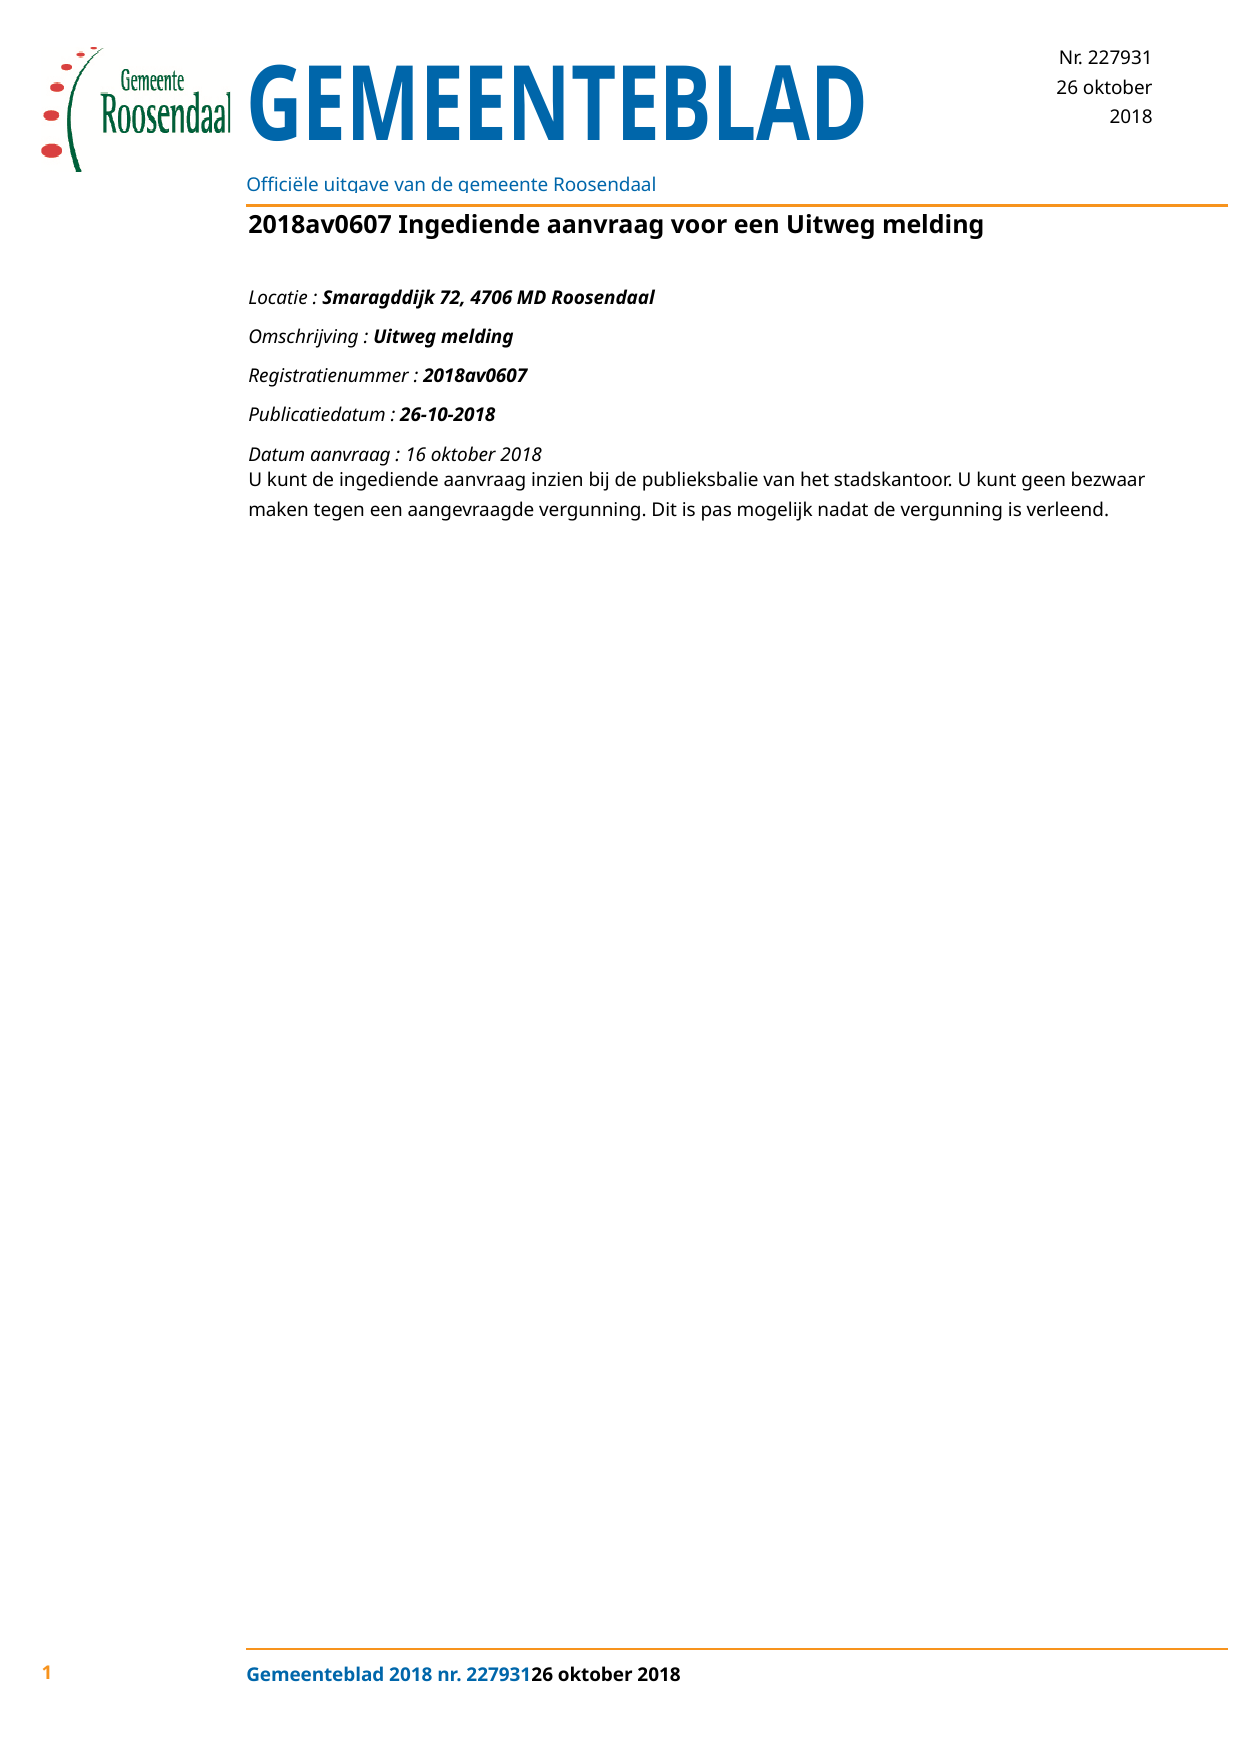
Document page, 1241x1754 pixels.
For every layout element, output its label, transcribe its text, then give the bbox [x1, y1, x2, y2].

text Omschrijving : Uitweg melding [248, 323, 1152, 349]
text Locatie : Smaragddijk 72, 4706 MD Roosendaal [248, 284, 1152, 309]
text Registratienummer : 2018av0607 [248, 362, 1152, 388]
text Publicatiedatum : 26-10-2018 [248, 402, 1152, 427]
text 2018av0607 Ingediende aanvraag voor een Uitweg melding [248, 207, 1152, 241]
text Datum aanvraag : 16 oktober 2018 [248, 441, 1152, 467]
picture [41, 47, 231, 172]
text U kunt de ingediende aanvraag inzien bij de publieksbalie van het stadskantoor. U kunt geen bezwaar maken tegen een aangevraagde vergunning. Dit is pas mogelijk nadat de vergunning is verleend. [248, 467, 1152, 522]
